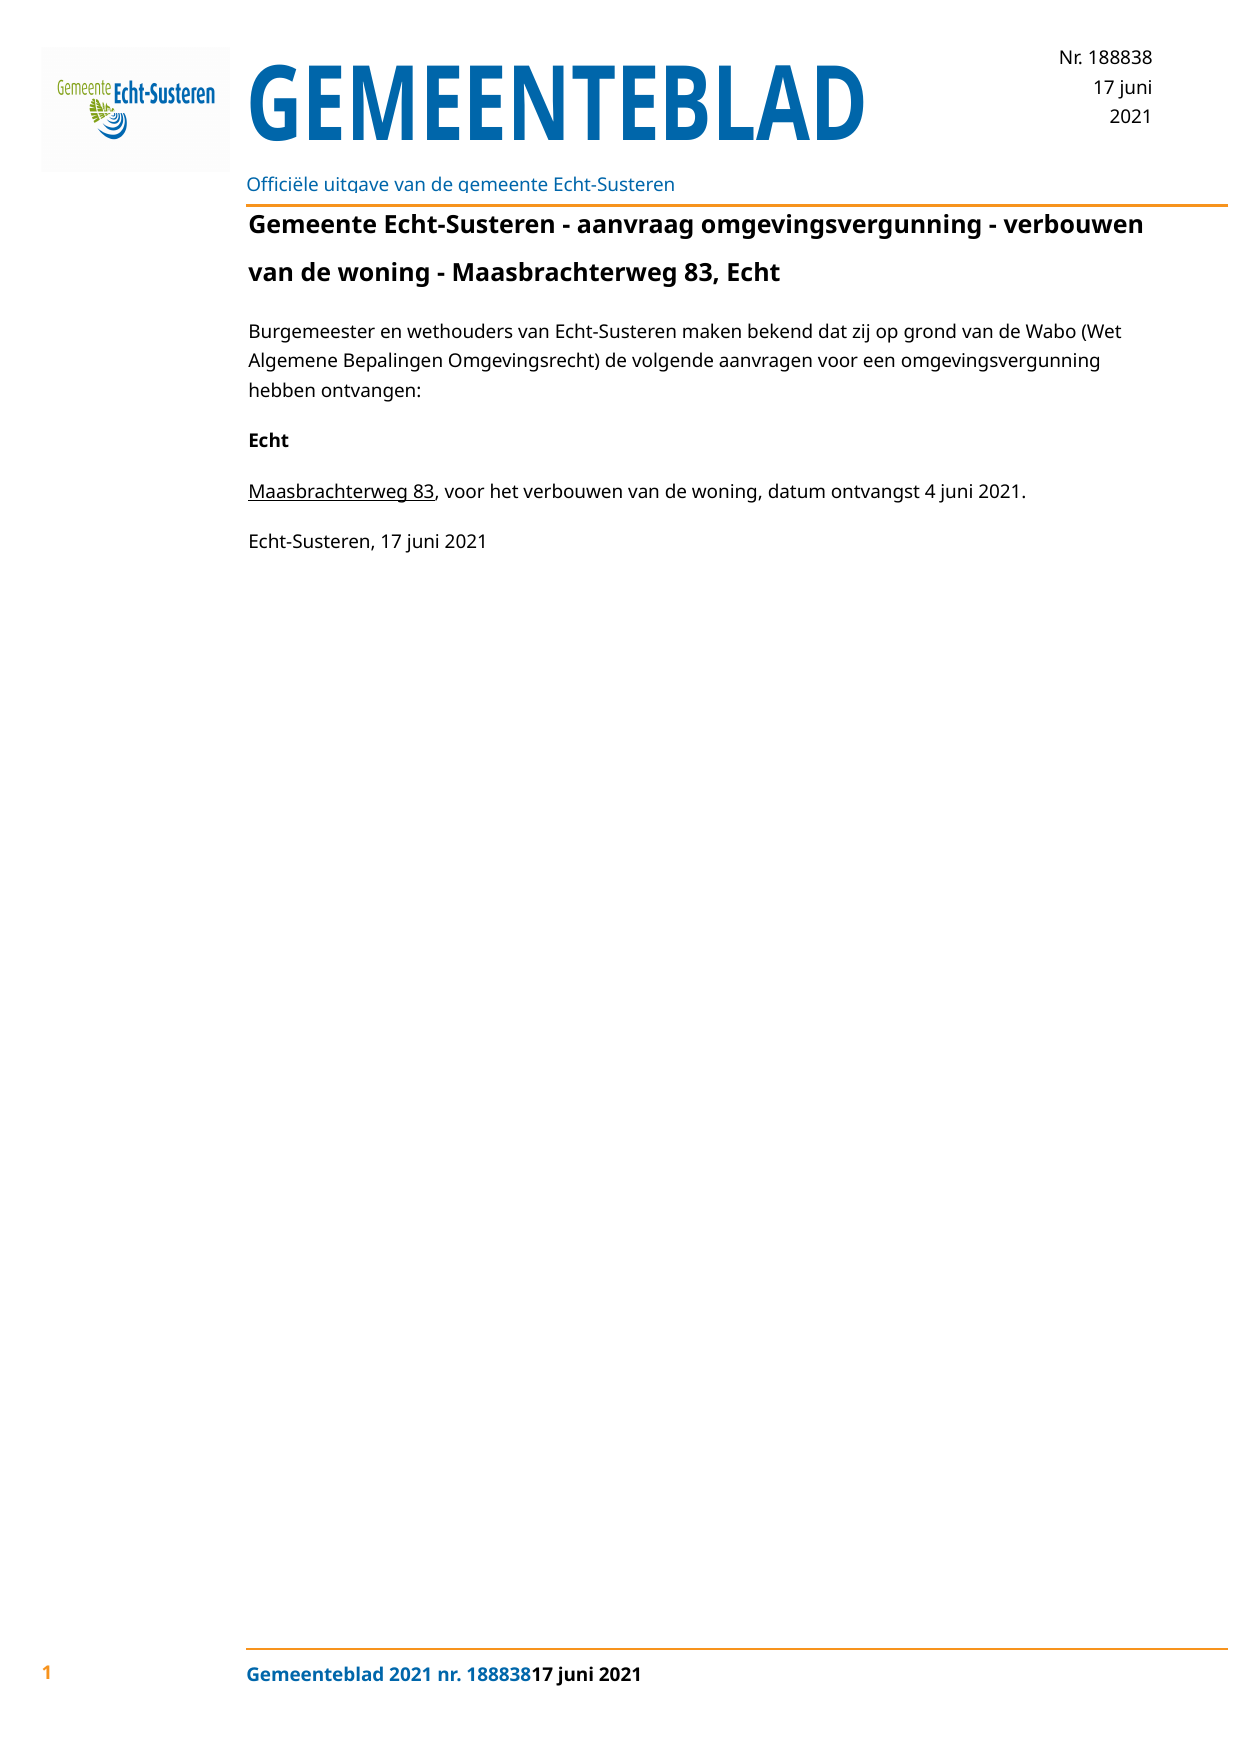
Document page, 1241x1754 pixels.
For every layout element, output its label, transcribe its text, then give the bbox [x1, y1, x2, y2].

picture [41, 47, 231, 172]
text Echt [248, 427, 1152, 453]
text Maasbrachterweg 83, voor het verbouwen van de woning, datum ontvangst 4 juni 2021. [248, 478, 1152, 504]
text Echt-Susteren, 17 juni 2021 [248, 528, 1152, 554]
text Burgemeester en wethouders van Echt-Susteren maken bekend dat zij op grond van de Wabo (Wet Algemene Bepalingen Omgevingsrecht) de volgende aanvragen voor een omgevingsvergunning hebben ontvangen: [248, 318, 1152, 403]
text Gemeente Echt-Susteren - aanvraag omgevingsvergunning - verbouwen van de woning - Maasbrachterweg 83, Echt [248, 207, 1152, 288]
